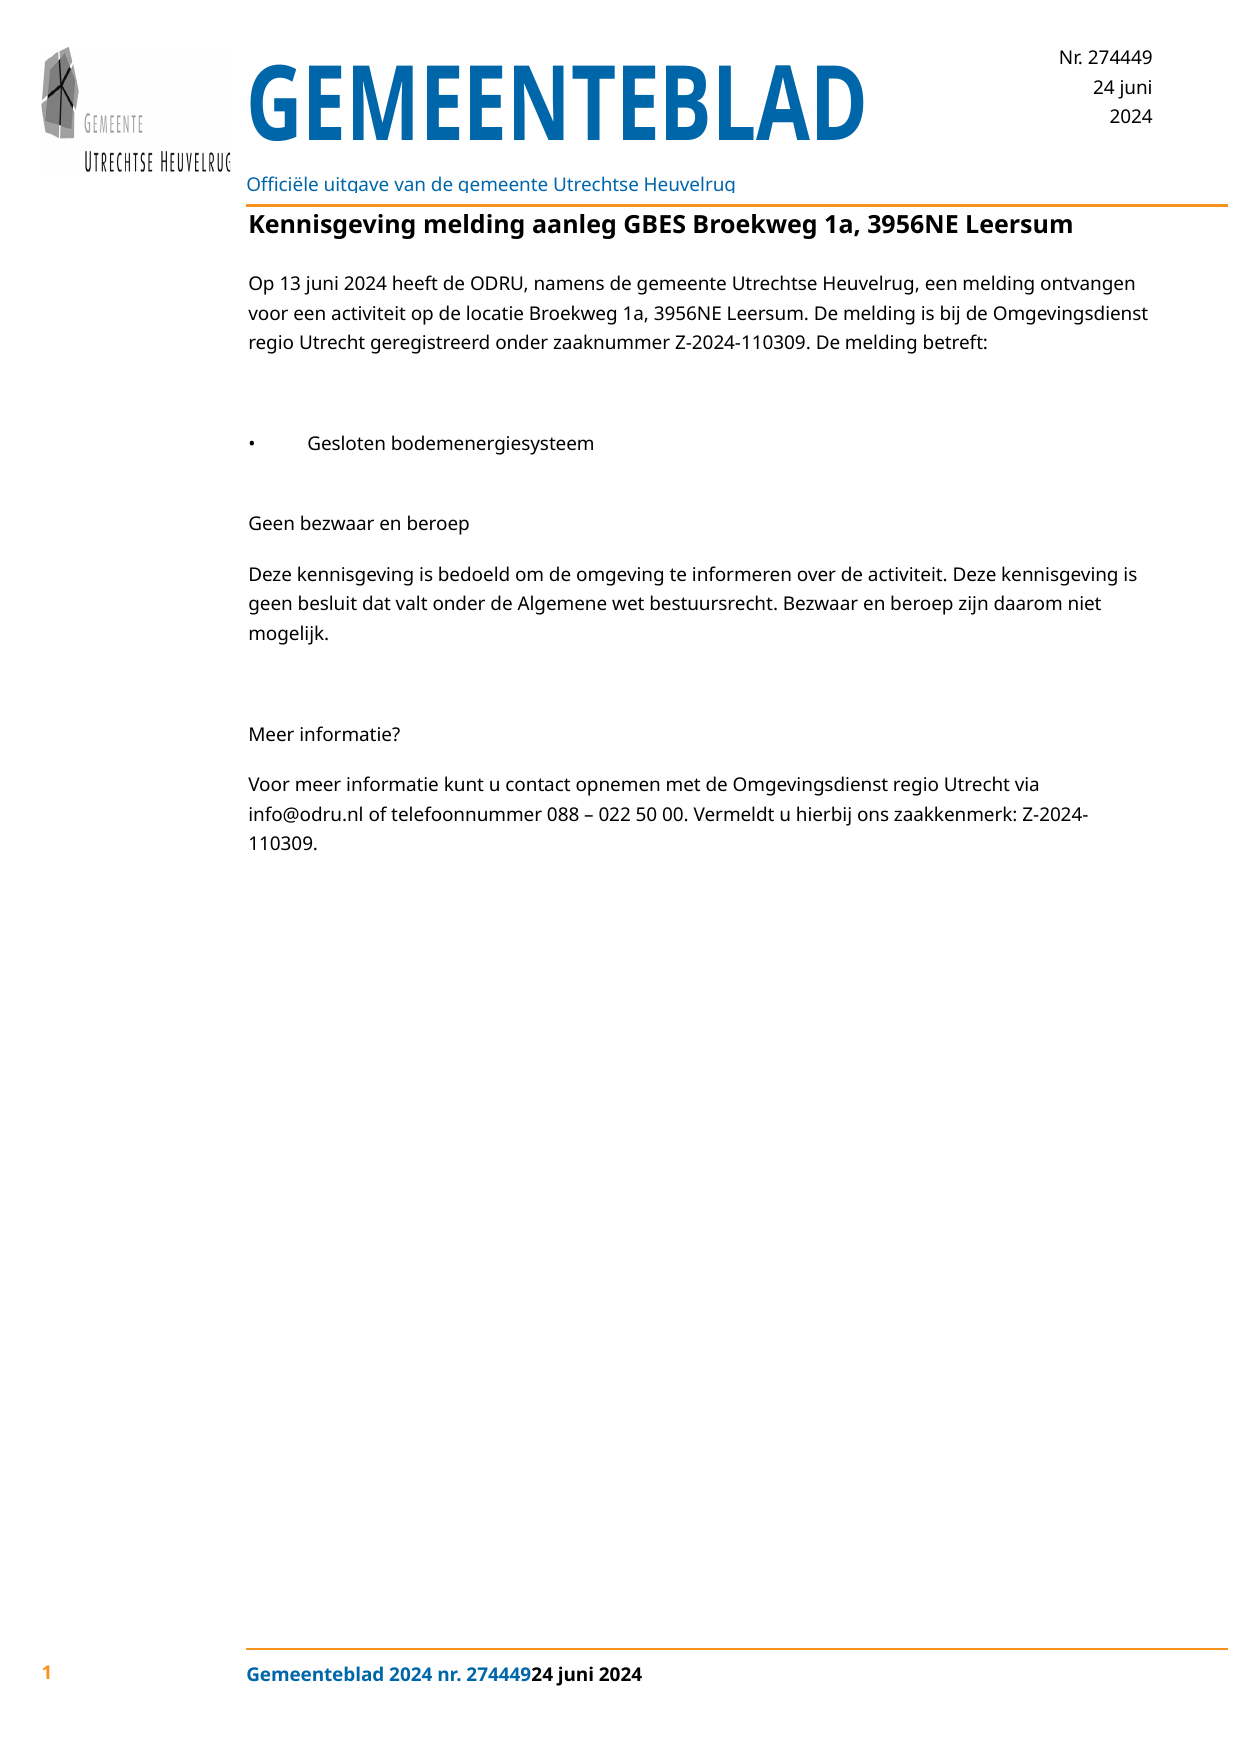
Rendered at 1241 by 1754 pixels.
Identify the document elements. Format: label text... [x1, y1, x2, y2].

text Op 13 juni 2024 heeft de ODRU, namens de gemeente Utrechtse Heuvelrug, een melding ontvangen voor een activiteit op de locatie Broekweg 1a, 3956NE Leersum. De melding is bij de Omgevingsdienst regio Utrecht geregistreerd onder zaaknummer Z-2024-110309. De melding betreft: [248, 270, 1152, 355]
text Voor meer informatie kunt u contact opnemen met de Omgevingsdienst regio Utrecht via info@odru.nl of telefoonnummer 088 – 022 50 00. Vermeldt u hierbij ons zaakkenmerk: Z-2024-110309. [248, 771, 1152, 856]
text Deze kennisgeving is bedoeld om de omgeving te informeren over de activiteit. Deze kennisgeving is geen besluit dat valt onder de Algemene wet bestuursrecht. Bezwaar en beroep zijn daarom niet mogelijk. [248, 561, 1152, 646]
text Geen bezwaar en beroep [248, 510, 1152, 536]
text Meer informatie? [248, 721, 1152, 746]
text Kennisgeving melding aanleg GBES Broekweg 1a, 3956NE Leersum [248, 207, 1152, 241]
picture [41, 47, 231, 172]
list Gesloten bodemenergiesysteem [248, 430, 1152, 456]
